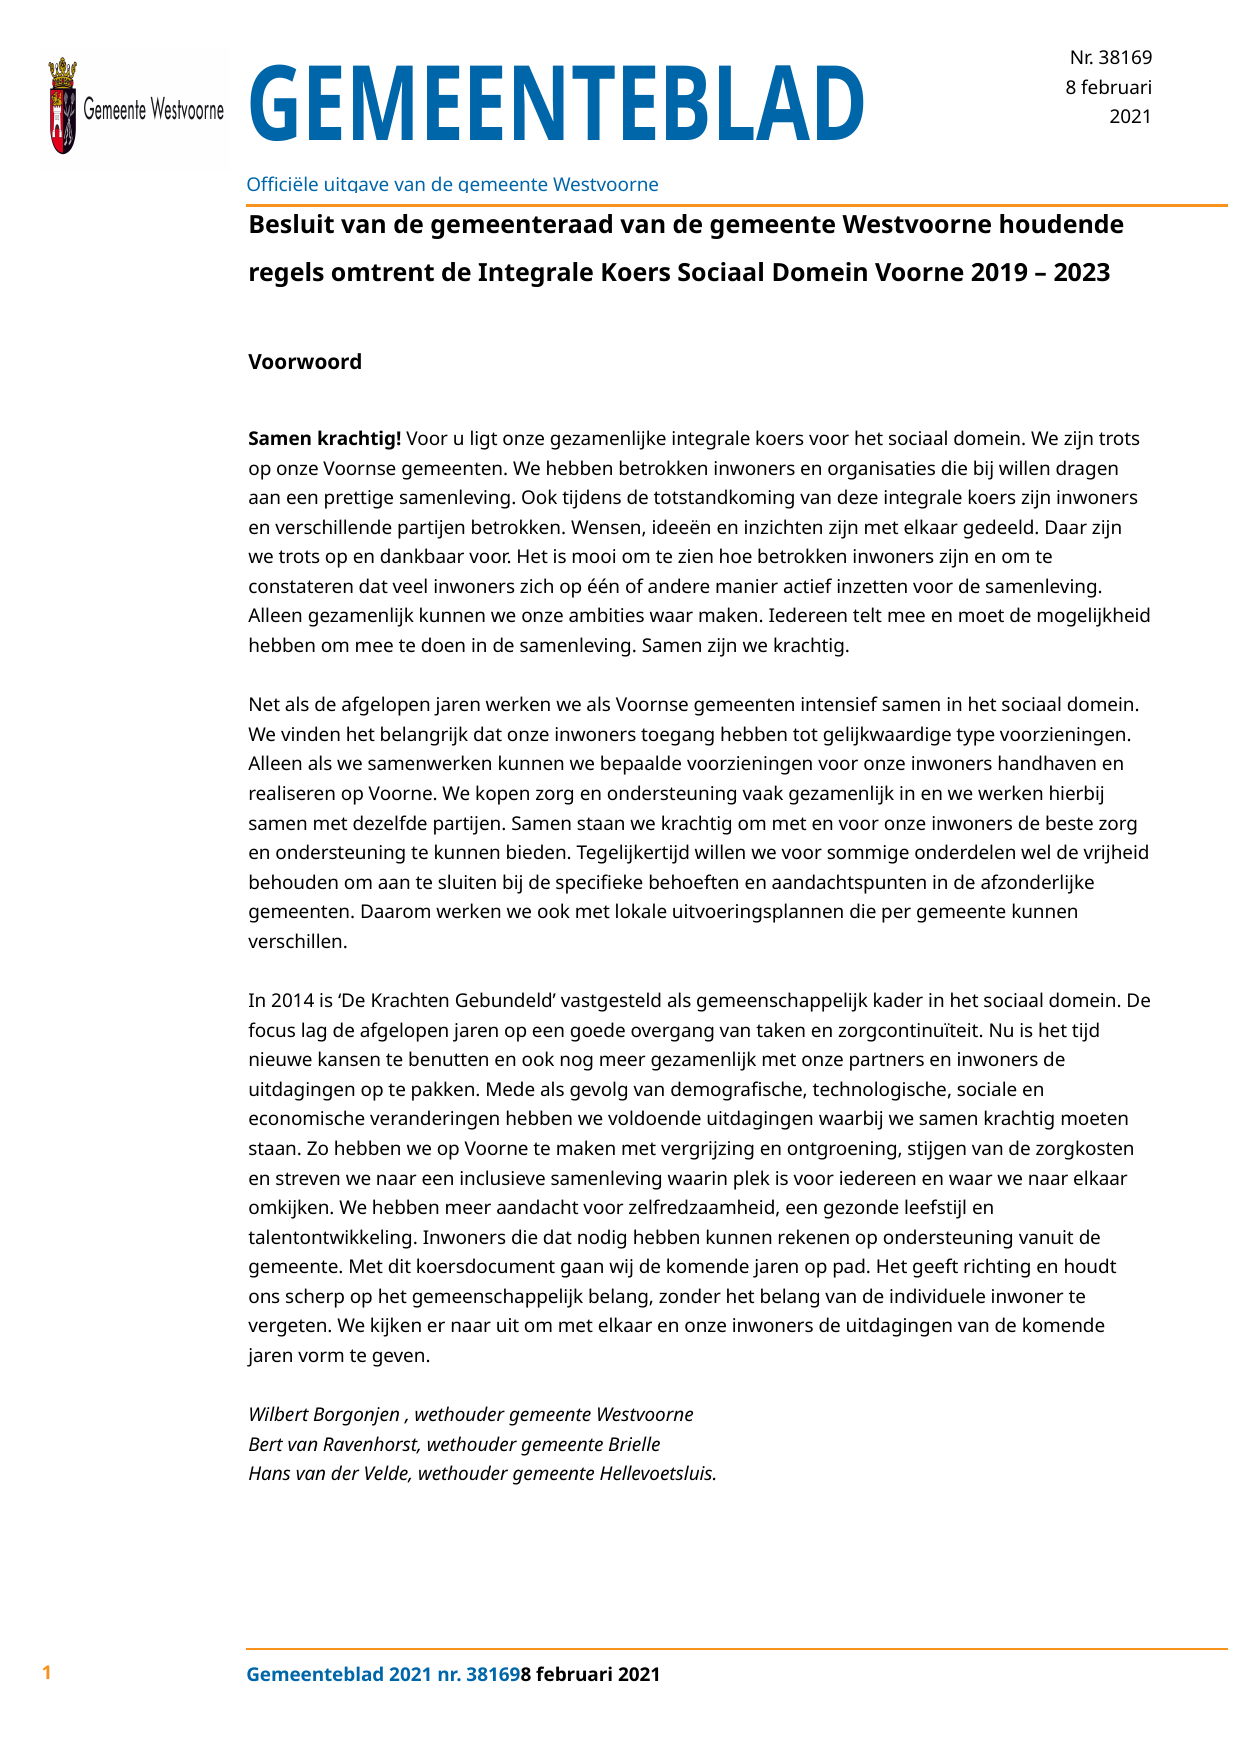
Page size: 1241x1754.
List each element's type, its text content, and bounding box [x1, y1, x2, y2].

text Net als de afgelopen jaren werken we als Voornse gemeenten intensief samen in het sociaal domein. We vinden het belangrijk dat onze inwoners toegang hebben tot gelijkwaardige type voorzieningen. Alleen als we samenwerken kunnen we bepaalde voorzieningen voor onze inwoners handhaven en realiseren op Voorne. We kopen zorg en ondersteuning vaak gezamenlijk in en we werken hierbij samen met dezelfde partijen. Samen staan we krachtig om met en voor onze inwoners de beste zorg en ondersteuning te kunnen bieden. Tegelijkertijd willen we voor sommige onderdelen wel de vrijheid behouden om aan te sluiten bij de specifieke behoeften en aandachtspunten in de afzonderlijke gemeenten. Daarom werken we ook met lokale uitvoeringsplannen die per gemeente kunnen verschillen. [248, 691, 1152, 954]
text Besluit van de gemeenteraad van de gemeente Westvoorne houdende regels omtrent de Integrale Koers Sociaal Domein Voorne 2019 – 2023 [248, 207, 1152, 288]
text Voorwoord [248, 347, 1152, 376]
picture [41, 47, 231, 172]
text Bert van Ravenhorst, wethouder gemeente Brielle [248, 1431, 1152, 1457]
text Wilbert Borgonjen , wethouder gemeente Westvoorne [248, 1401, 1152, 1427]
text In 2014 is ‘De Krachten Gebundeld’ vastgesteld als gemeenschappelijk kader in het sociaal domein. De focus lag de afgelopen jaren op een goede overgang van taken en zorgcontinuïteit. Nu is het tijd nieuwe kansen te benutten en ook nog meer gezamenlijk met onze partners en inwoners de uitdagingen op te pakken. Mede als gevolg van demografische, technologische, sociale en economische veranderingen hebben we voldoende uitdagingen waarbij we samen krachtig moeten staan. Zo hebben we op Voorne te maken met vergrijzing en ontgroening, stijgen van de zorgkosten en streven we naar een inclusieve samenleving waarin plek is voor iedereen en waar we naar elkaar omkijken. We hebben meer aandacht voor zelfredzaamheid, een gezonde leefstijl en talentontwikkeling. Inwoners die dat nodig hebben kunnen rekenen op ondersteuning vanuit de gemeente. Met dit koersdocument gaan wij de komende jaren op pad. Het geeft richting en houdt ons scherp op het gemeenschappelijk belang, zonder het belang van de individuele inwoner te vergeten. We kijken er naar uit om met elkaar en onze inwoners de uitdagingen van de komende jaren vorm te geven. [248, 987, 1152, 1368]
text Samen krachtig! Voor u ligt onze gezamenlijke integrale koers voor het sociaal domein. We zijn trots op onze Voornse gemeenten. We hebben betrokken inwoners en organisaties die bij willen dragen aan een prettige samenleving. Ook tijdens de totstandkoming van deze integrale koers zijn inwoners en verschillende partijen betrokken. Wensen, ideeën en inzichten zijn met elkaar gedeeld. Daar zijn we trots op en dankbaar voor. Het is mooi om te zien hoe betrokken inwoners zijn en om te constateren dat veel inwoners zich op één of andere manier actief inzetten voor de samenleving. Alleen gezamenlijk kunnen we onze ambities waar maken. Iedereen telt mee en moet de mogelijkheid hebben om mee te doen in de samenleving. Samen zijn we krachtig. [248, 425, 1152, 658]
text Hans van der Velde, wethouder gemeente Hellevoetsluis. [248, 1461, 1152, 1486]
